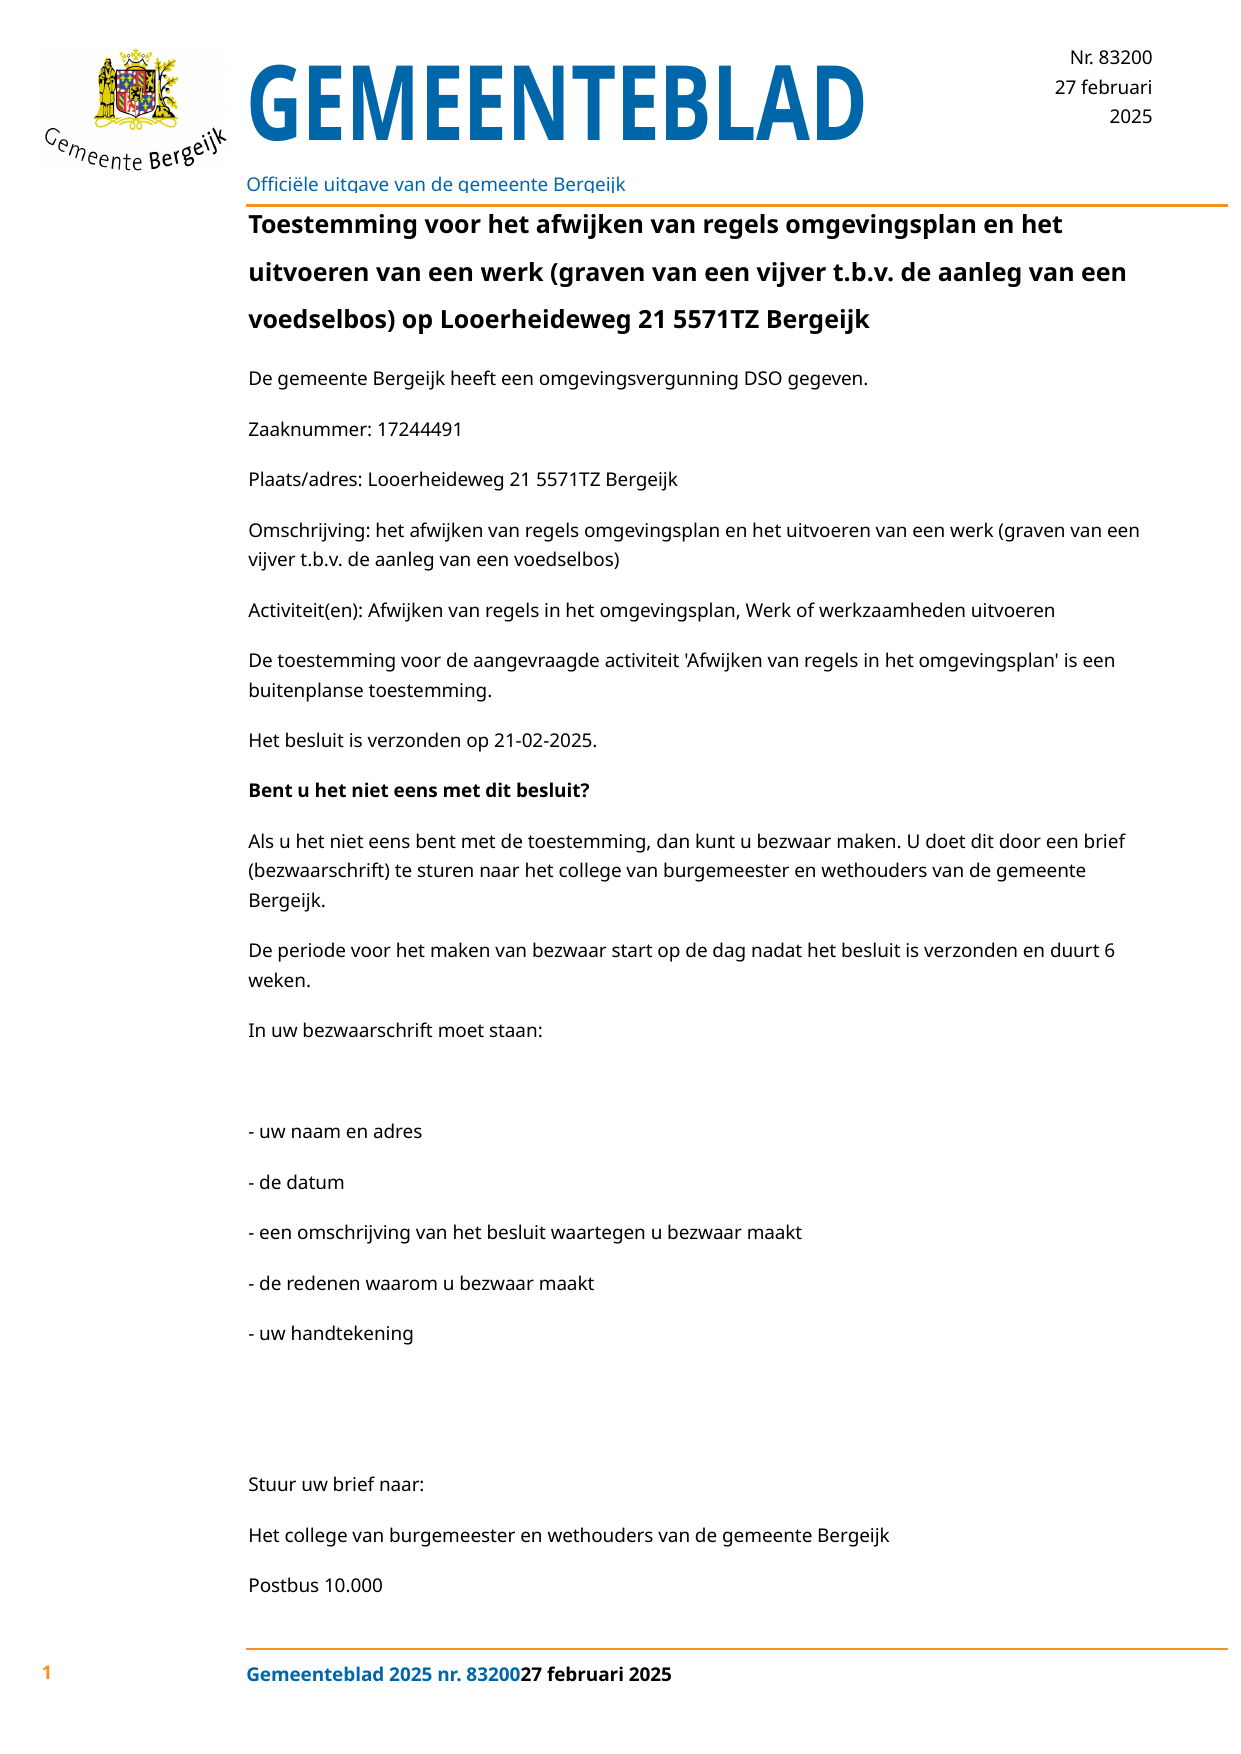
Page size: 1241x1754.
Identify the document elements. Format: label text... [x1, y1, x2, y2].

text - uw handtekening [248, 1320, 1152, 1346]
text Plaats/adres: Looerheideweg 21 5571TZ Bergeijk [248, 466, 1152, 492]
text Omschrijving: het afwijken van regels omgevingsplan en het uitvoeren van een werk (graven van een vijver t.b.v. de aanleg van een voedselbos) [248, 517, 1152, 572]
text De gemeente Bergeijk heeft een omgevingsvergunning DSO gegeven. [248, 366, 1152, 391]
text Stuur uw brief naar: [248, 1471, 1152, 1497]
text Zaaknummer: 17244491 [248, 416, 1152, 442]
text Postbus 10.000 [248, 1572, 1152, 1598]
text Het college van burgemeester en wethouders van de gemeente Bergeijk [248, 1522, 1152, 1547]
text - de datum [248, 1169, 1152, 1194]
text Het besluit is verzonden op 21-02-2025. [248, 727, 1152, 753]
text Als u het niet eens bent met de toestemming, dan kunt u bezwaar maken. U doet dit door een brief (bezwaarschrift) te sturen naar het college van burgemeester en wethouders van de gemeente Bergeijk. [248, 828, 1152, 913]
text Activiteit(en): Afwijken van regels in het omgevingsplan, Werk of werkzaamheden uitvoeren [248, 597, 1152, 622]
text De toestemming voor de aangevraagde activiteit 'Afwijken van regels in het omgevingsplan' is een buitenplanse toestemming. [248, 647, 1152, 702]
text - een omschrijving van het besluit waartegen u bezwaar maakt [248, 1219, 1152, 1245]
picture [41, 47, 231, 172]
text - de redenen waarom u bezwaar maakt [248, 1270, 1152, 1295]
text Toestemming voor het afwijken van regels omgevingsplan en het uitvoeren van een werk (graven van een vijver t.b.v. de aanleg van een voedselbos) op Looerheideweg 21 5571TZ Bergeijk [248, 207, 1152, 336]
text Bent u het niet eens met dit besluit? [248, 778, 1152, 803]
text De periode voor het maken van bezwaar start op de dag nadat het besluit is verzonden en duurt 6 weken. [248, 938, 1152, 993]
text - uw naam en adres [248, 1118, 1152, 1144]
text In uw bezwaarschrift moet staan: [248, 1018, 1152, 1043]
